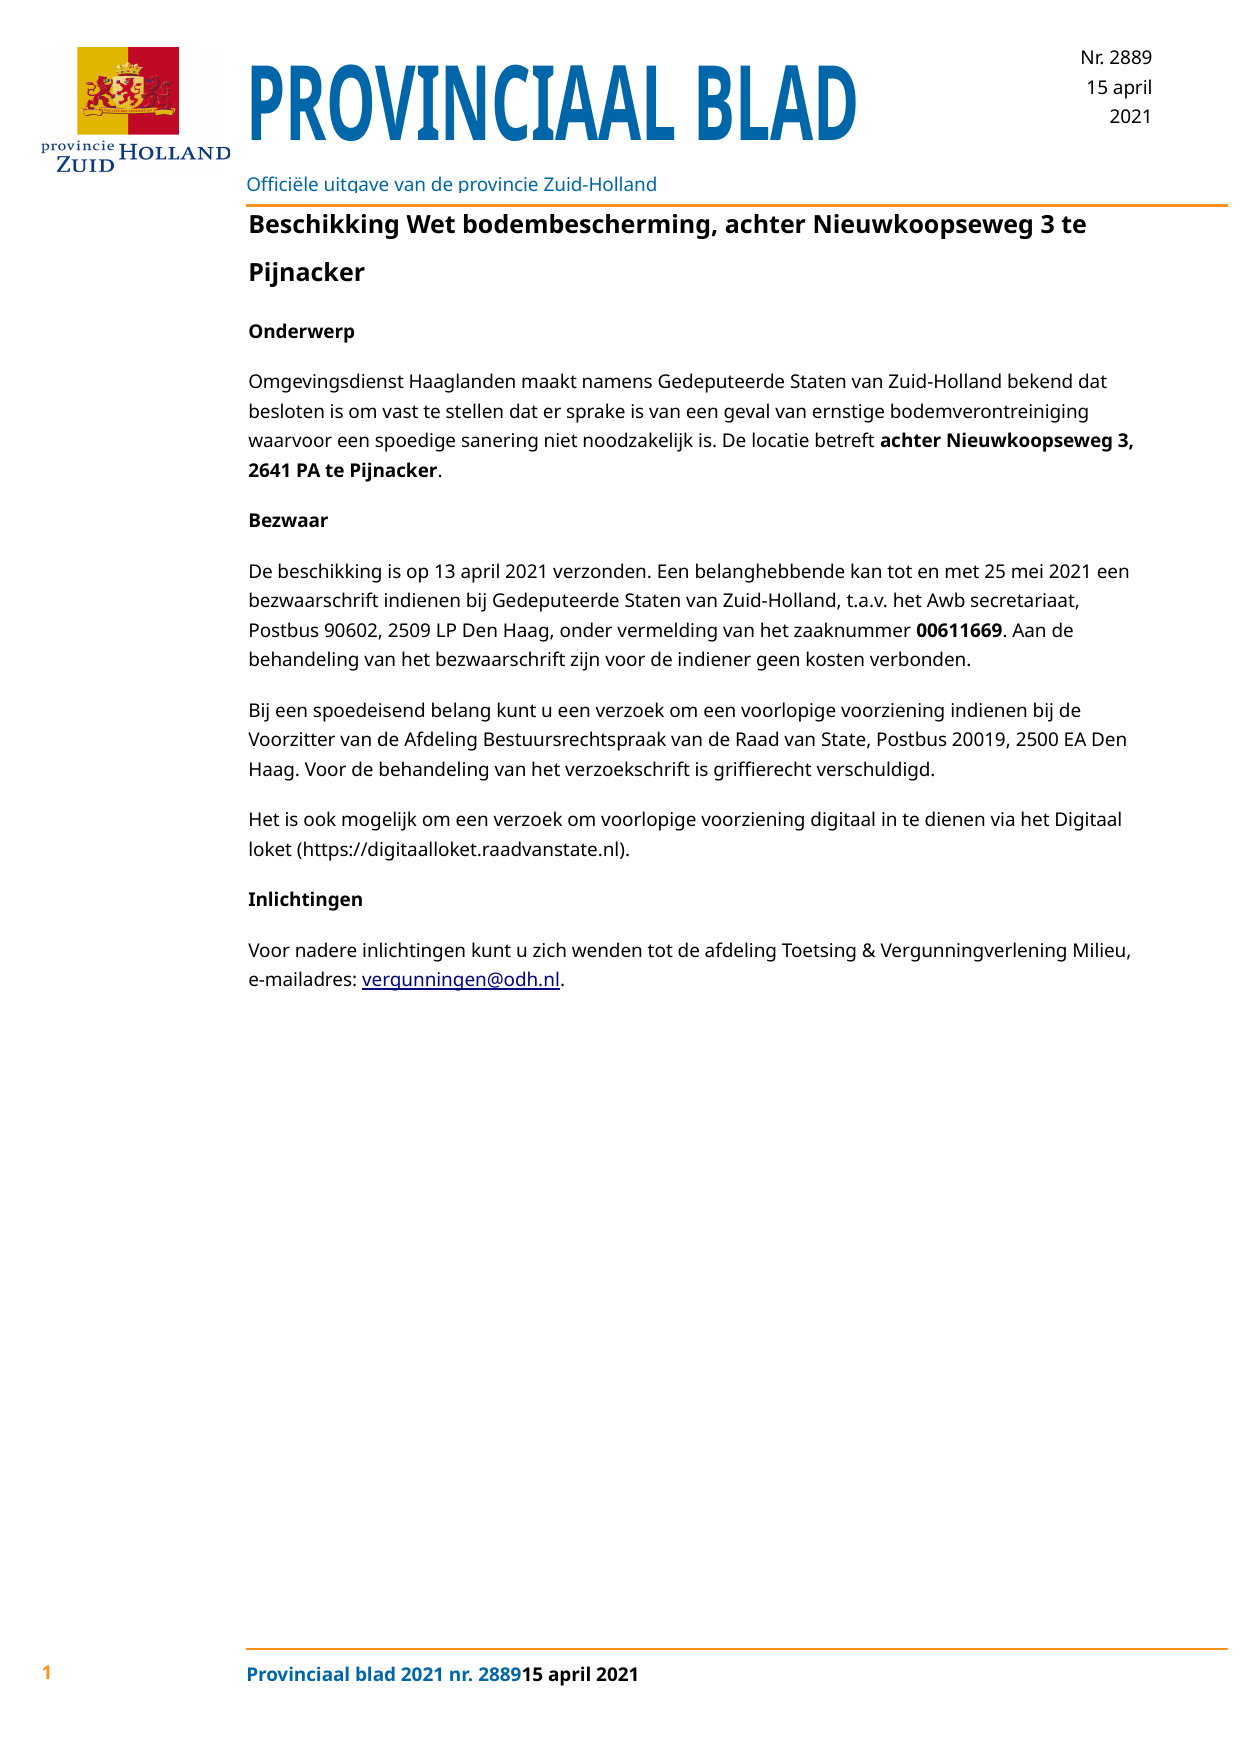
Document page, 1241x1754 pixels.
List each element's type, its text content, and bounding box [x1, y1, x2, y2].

text Bezwaar [248, 507, 1152, 533]
text Bij een spoedeisend belang kunt u een verzoek om een voorlopige voorziening indienen bij de Voorzitter van de Afdeling Bestuursrechtspraak van de Raad van State, Postbus 20019, 2500 EA Den Haag. Voor de behandeling van het verzoekschrift is griffierecht verschuldigd. [248, 697, 1152, 782]
text De beschikking is op 13 april 2021 verzonden. Een belanghebbende kan tot en met 25 mei 2021 een bezwaarschrift indienen bij Gedeputeerde Staten van Zuid-Holland, t.a.v. het Awb secretariaat, Postbus 90602, 2509 LP Den Haag, onder vermelding van het zaaknummer 00611669. Aan de behandeling van het bezwaarschrift zijn voor de indiener geen kosten verbonden. [248, 558, 1152, 672]
text Inlichtingen [248, 887, 1152, 912]
text Omgevingsdienst Haaglanden maakt namens Gedeputeerde Staten van Zuid-Holland bekend dat besloten is om vast te stellen dat er sprake is van een geval van ernstige bodemverontreiniging waarvoor een spoedige sanering niet noodzakelijk is. De locatie betreft achter Nieuwkoopseweg 3, 2641 PA te Pijnacker. [248, 368, 1152, 483]
text Onderwerp [248, 318, 1152, 344]
text Het is ook mogelijk om een verzoek om voorlopige voorziening digitaal in te dienen via het Digitaal loket (https://digitaalloket.raadvanstate.nl). [248, 807, 1152, 862]
text Voor nadere inlichtingen kunt u zich wenden tot de afdeling Toetsing & Vergunningverlening Milieu, e-mailadres: vergunningen@odh.nl. [248, 937, 1152, 992]
text Beschikking Wet bodembescherming, achter Nieuwkoopseweg 3 te Pijnacker [248, 207, 1152, 288]
picture [41, 47, 231, 172]
